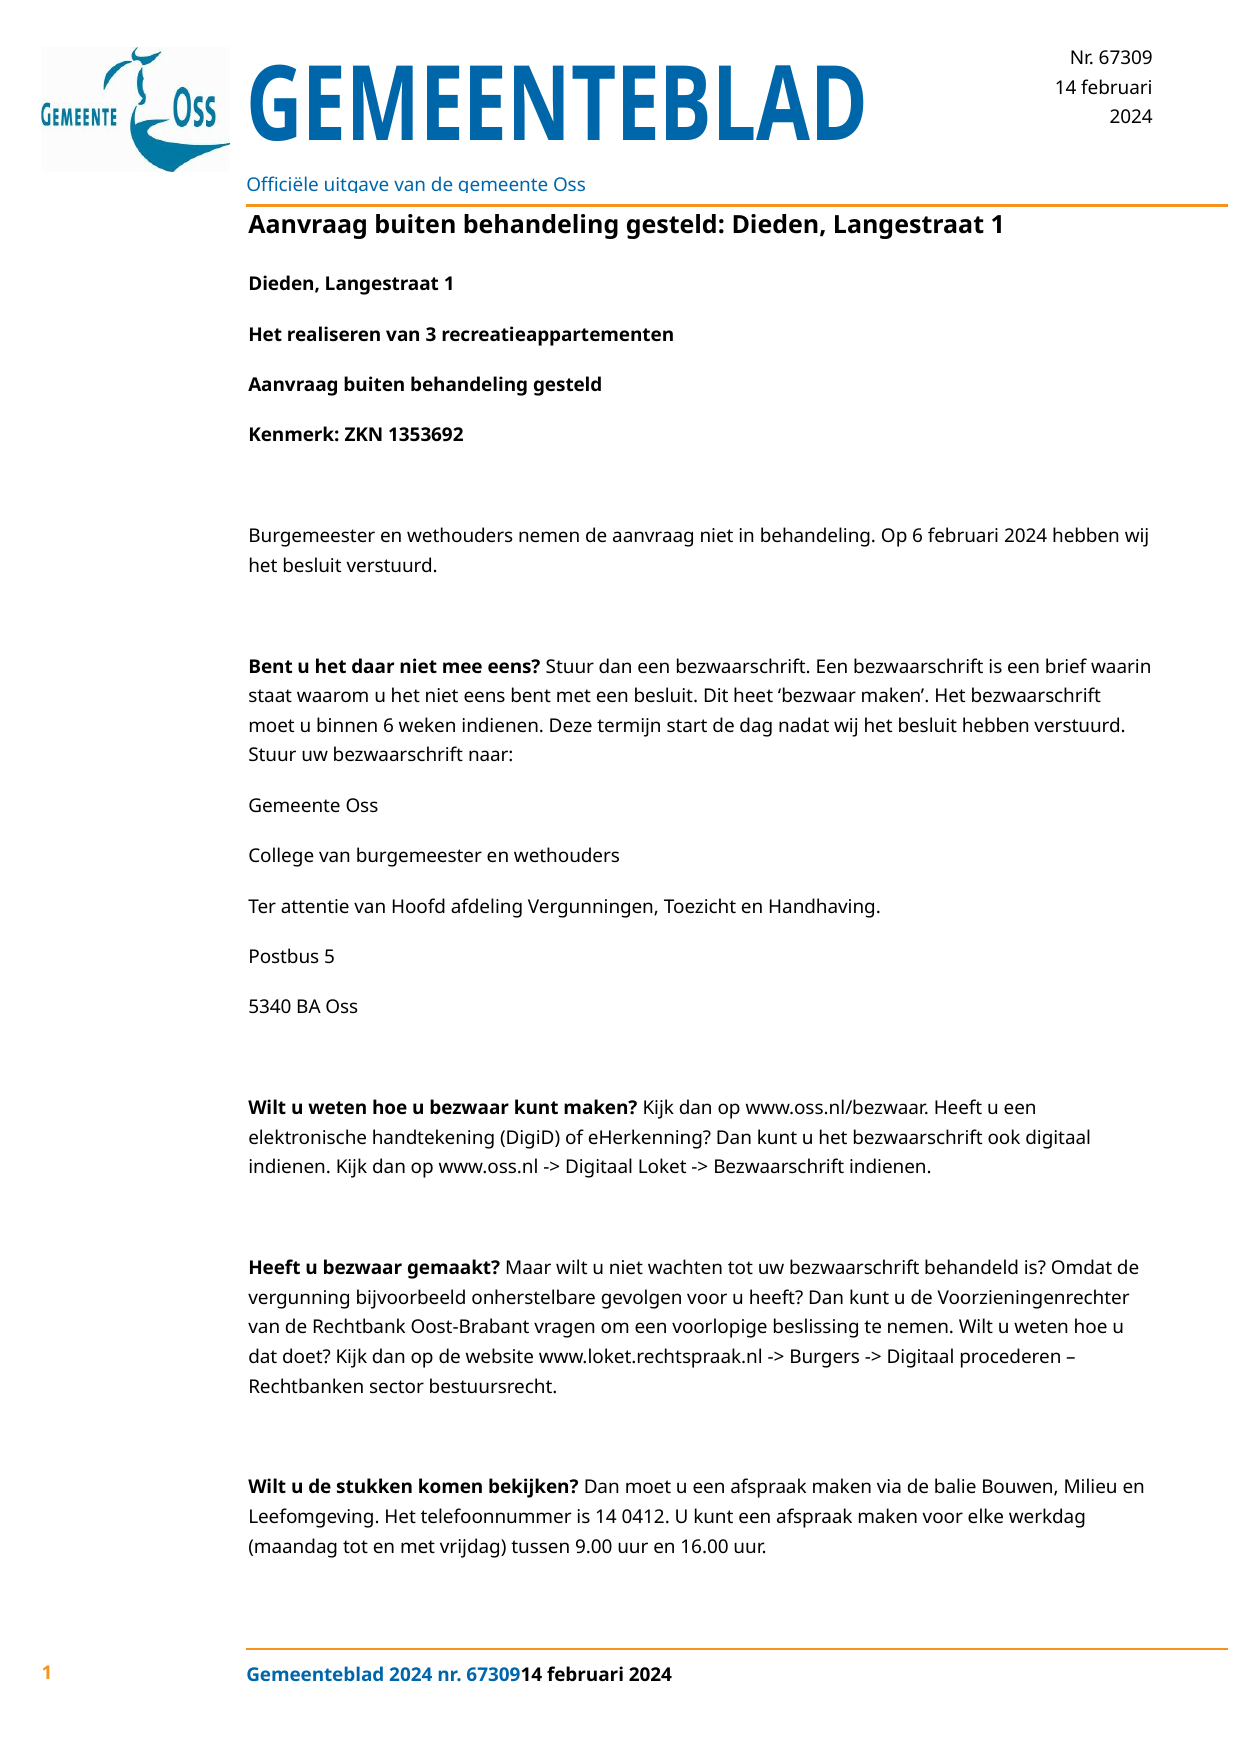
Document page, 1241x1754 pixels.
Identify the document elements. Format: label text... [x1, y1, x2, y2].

text Gemeente Oss [248, 792, 1152, 818]
text Het realiseren van 3 recreatieappartementen [248, 321, 1152, 346]
picture [41, 47, 231, 172]
text College van burgemeester en wethouders [248, 842, 1152, 868]
text Kenmerk: ZKN 1353692 [248, 422, 1152, 447]
text 5340 BA Oss [248, 994, 1152, 1019]
text Aanvraag buiten behandeling gesteld [248, 371, 1152, 397]
text Ter attentie van Hoofd afdeling Vergunningen, Toezicht en Handhaving. [248, 893, 1152, 918]
text Dieden, Langestraat 1 [248, 270, 1152, 296]
text Burgemeester en wethouders nemen de aanvraag niet in behandeling. Op 6 februari 2024 hebben wij het besluit verstuurd. [248, 522, 1152, 578]
text Bent u het daar niet mee eens? Stuur dan een bezwaarschrift. Een bezwaarschrift is een brief waarin staat waarom u het niet eens bent met een besluit. Dit heet ‘bezwaar maken’. Het bezwaarschrift moet u binnen 6 weken indienen. Deze termijn start de dag nadat wij het besluit hebben verstuurd. Stuur uw bezwaarschrift naar: [248, 653, 1152, 767]
text Postbus 5 [248, 943, 1152, 969]
text Wilt u de stukken komen bekijken? Dan moet u een afspraak maken via de balie Bouwen, Milieu en Leefomgeving. Het telefoonnummer is 14 0412. U kunt een afspraak maken voor elke werkdag (maandag tot en met vrijdag) tussen 9.00 uur en 16.00 uur. [248, 1474, 1152, 1558]
text Wilt u weten hoe u bezwaar kunt maken? Kijk dan op www.oss.nl/bezwaar. Heeft u een elektronische handtekening (DigiD) of eHerkenning? Dan kunt u het bezwaarschrift ook digitaal indienen. Kijk dan op www.oss.nl -> Digitaal Loket -> Bezwaarschrift indienen. [248, 1094, 1152, 1179]
text Aanvraag buiten behandeling gesteld: Dieden, Langestraat 1 [248, 207, 1152, 241]
text Heeft u bezwaar gemaakt? Maar wilt u niet wachten tot uw bezwaarschrift behandeld is? Omdat de vergunning bijvoorbeeld onherstelbare gevolgen voor u heeft? Dan kunt u de Voorzieningenrechter van de Rechtbank Oost-Brabant vragen om een voorlopige beslissing te nemen. Wilt u weten hoe u dat doet? Kijk dan op de website www.loket.rechtspraak.nl -> Burgers -> Digitaal procederen – Rechtbanken sector bestuursrecht. [248, 1254, 1152, 1398]
